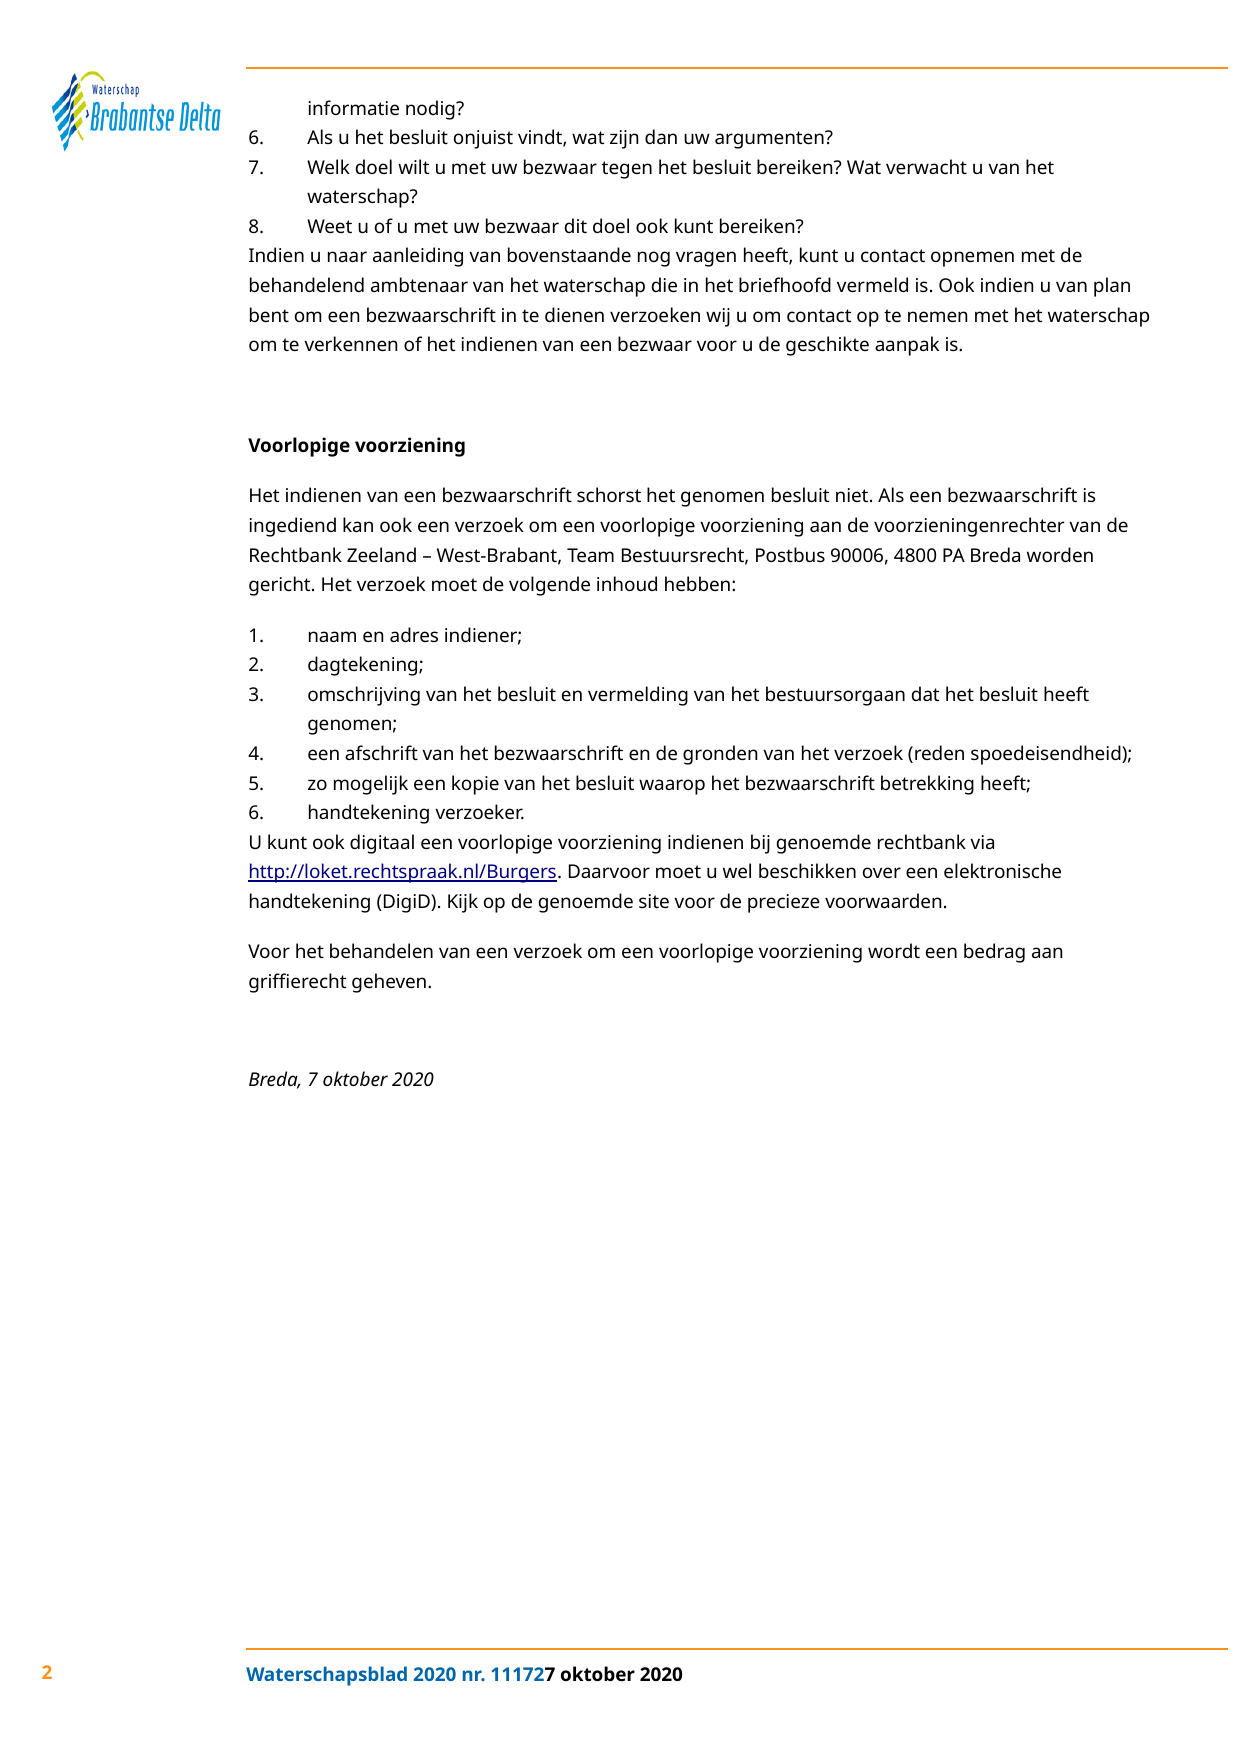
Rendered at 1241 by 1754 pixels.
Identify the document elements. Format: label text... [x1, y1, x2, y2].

text Het indienen van een bezwaarschrift schorst het genomen besluit niet. Als een bezwaarschrift is ingediend kan ook een verzoek om een voorlopige voorziening aan de voorzieningenrechter van de Rechtbank Zeeland – West-Brabant, Team Bestuursrecht, Postbus 90006, 4800 PA Breda worden gericht. Het verzoek moet de volgende inhoud hebben: [248, 483, 1152, 597]
list informatie nodig? [248, 95, 1152, 121]
list Als u het besluit onjuist vindt, wat zijn dan uw argumenten? [248, 124, 1152, 150]
list Welk doel wilt u met uw bezwaar tegen het besluit bereiken? Wat verwacht u van het waterschap? [248, 154, 1152, 209]
text Indien u naar aanleiding van bovenstaande nog vragen heeft, kunt u contact opnemen met de behandelend ambtenaar van het waterschap die in het briefhoofd vermeld is. Ook indien u van plan bent om een bezwaarschrift in te dienen verzoeken wij u om contact op te nemen met het waterschap om te verkennen of het indienen van een bezwaar voor u de geschikte aanpak is. [248, 243, 1152, 357]
list een afschrift van het bezwaarschrift en de gronden van het verzoek (reden spoedeisendheid); [248, 740, 1152, 766]
list zo mogelijk een kopie van het besluit waarop het bezwaarschrift betrekking heeft; [248, 770, 1152, 796]
list omschrijving van het besluit en vermelding van het bestuursorgaan dat het besluit heeft genomen; [248, 681, 1152, 736]
list naam en adres indiener; [248, 622, 1152, 648]
list dagtekening; [248, 651, 1152, 677]
text U kunt ook digitaal een voorlopige voorziening indienen bij genoemde rechtbank via http://loket.rechtspraak.nl/Burgers. Daarvoor moet u wel beschikken over een elektronische handtekening (DigiD). Kijk op de genoemde site voor de precieze voorwaarden. [248, 829, 1152, 914]
text Voor het behandelen van een verzoek om een voorlopige voorziening wordt een bedrag aan griffierecht geheven. [248, 938, 1152, 994]
list Weet u of u met uw bezwaar dit doel ook kunt bereiken? [248, 213, 1152, 239]
picture [41, 47, 231, 172]
list handtekening verzoeker. [248, 799, 1152, 825]
text Voorlopige voorziening [248, 432, 1152, 458]
text Breda, 7 oktober 2020 [248, 1066, 1152, 1092]
